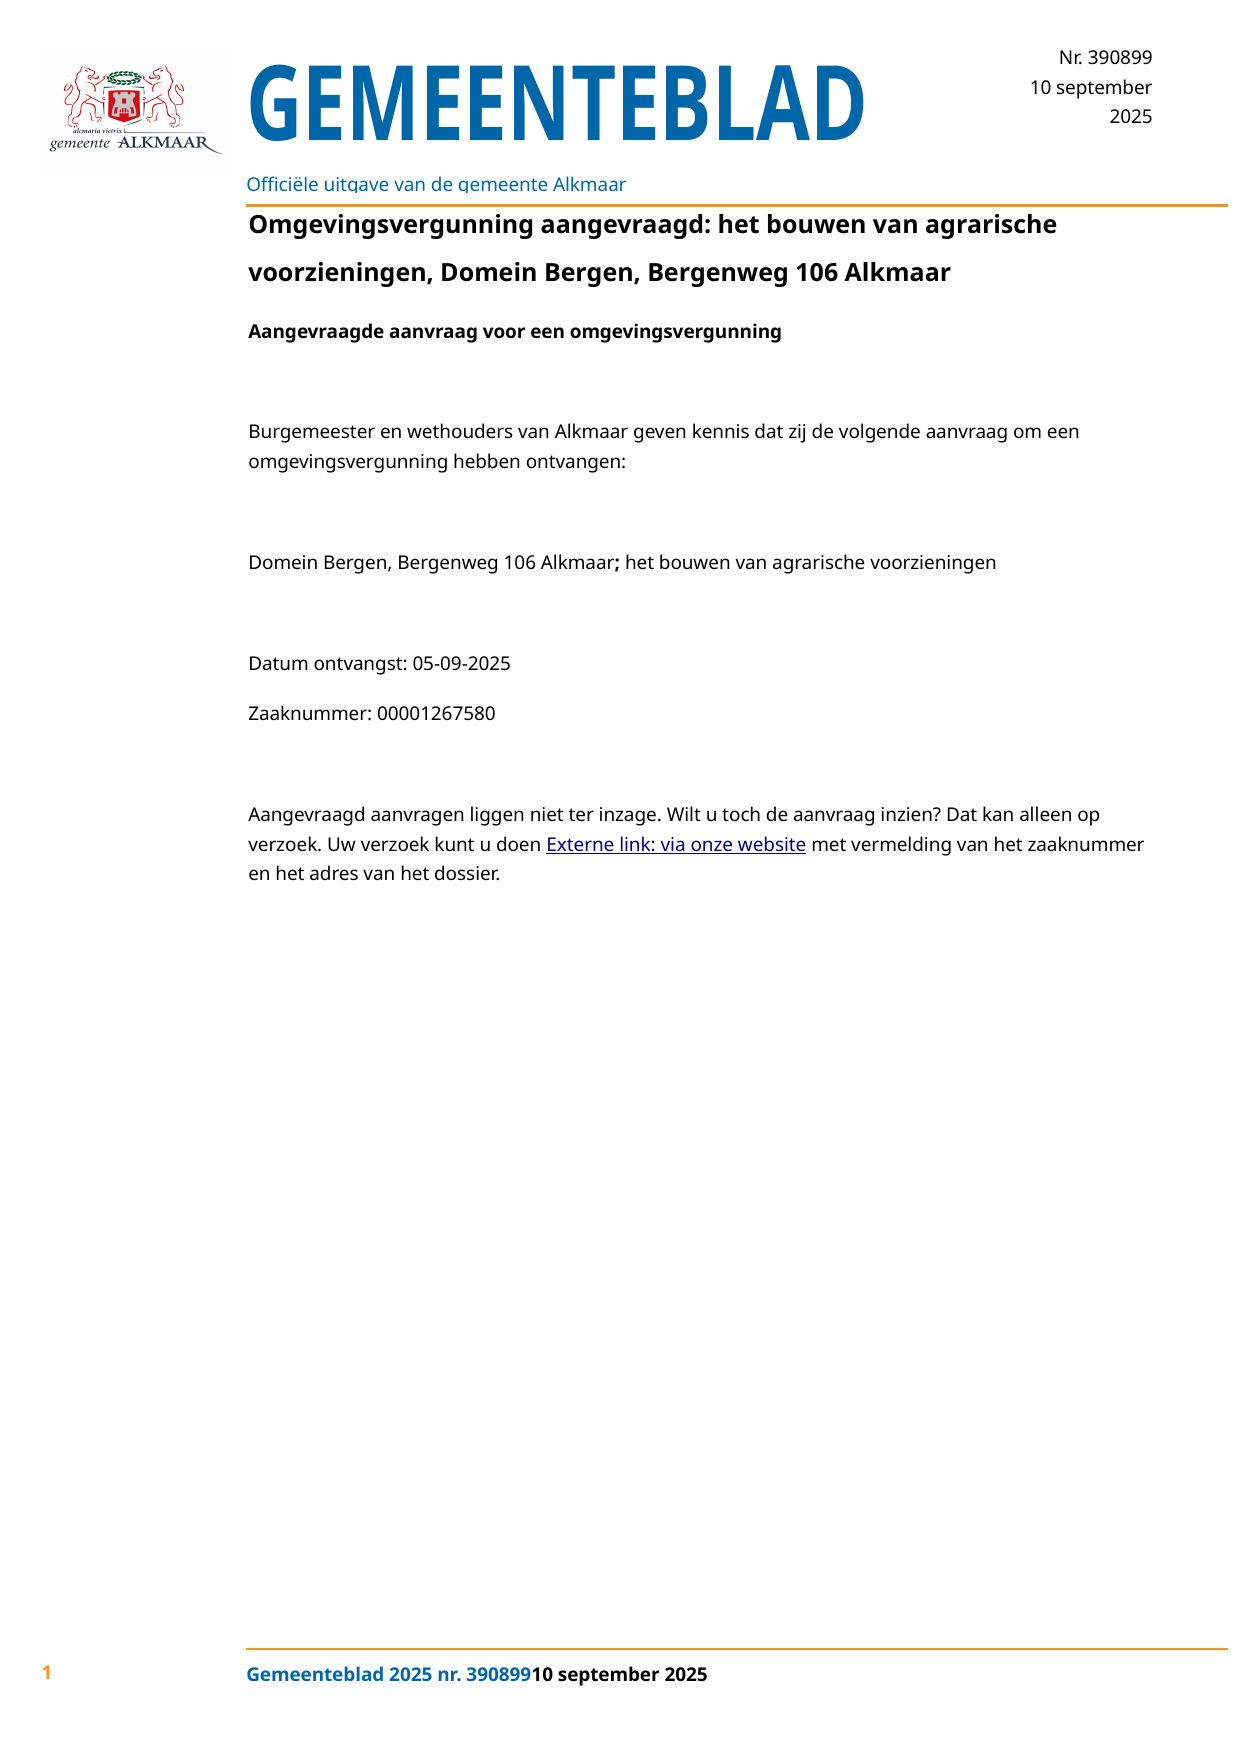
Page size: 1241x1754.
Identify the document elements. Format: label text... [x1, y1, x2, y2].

text Zaaknummer: 00001267580 [248, 700, 1152, 726]
picture [41, 47, 231, 172]
text Aangevraagd aanvragen liggen niet ter inzage. Wilt u toch de aanvraag inzien? Dat kan alleen op verzoek. Uw verzoek kunt u doen Externe link: via onze website met vermelding van het zaaknummer en het adres van het dossier. [248, 801, 1152, 886]
text Omgevingsvergunning aangevraagd: het bouwen van agrarische voorzieningen, Domein Bergen, Bergenweg 106 Alkmaar [248, 207, 1152, 288]
text Aangevraagde aanvraag voor een omgevingsvergunning [248, 318, 1152, 344]
text Datum ontvangst: 05-09-2025 [248, 650, 1152, 676]
text Burgemeester en wethouders van Alkmaar geven kennis dat zij de volgende aanvraag om een omgevingsvergunning hebben ontvangen: [248, 419, 1152, 474]
text Domein Bergen, Bergenweg 106 Alkmaar; het bouwen van agrarische voorzieningen [248, 549, 1152, 575]
